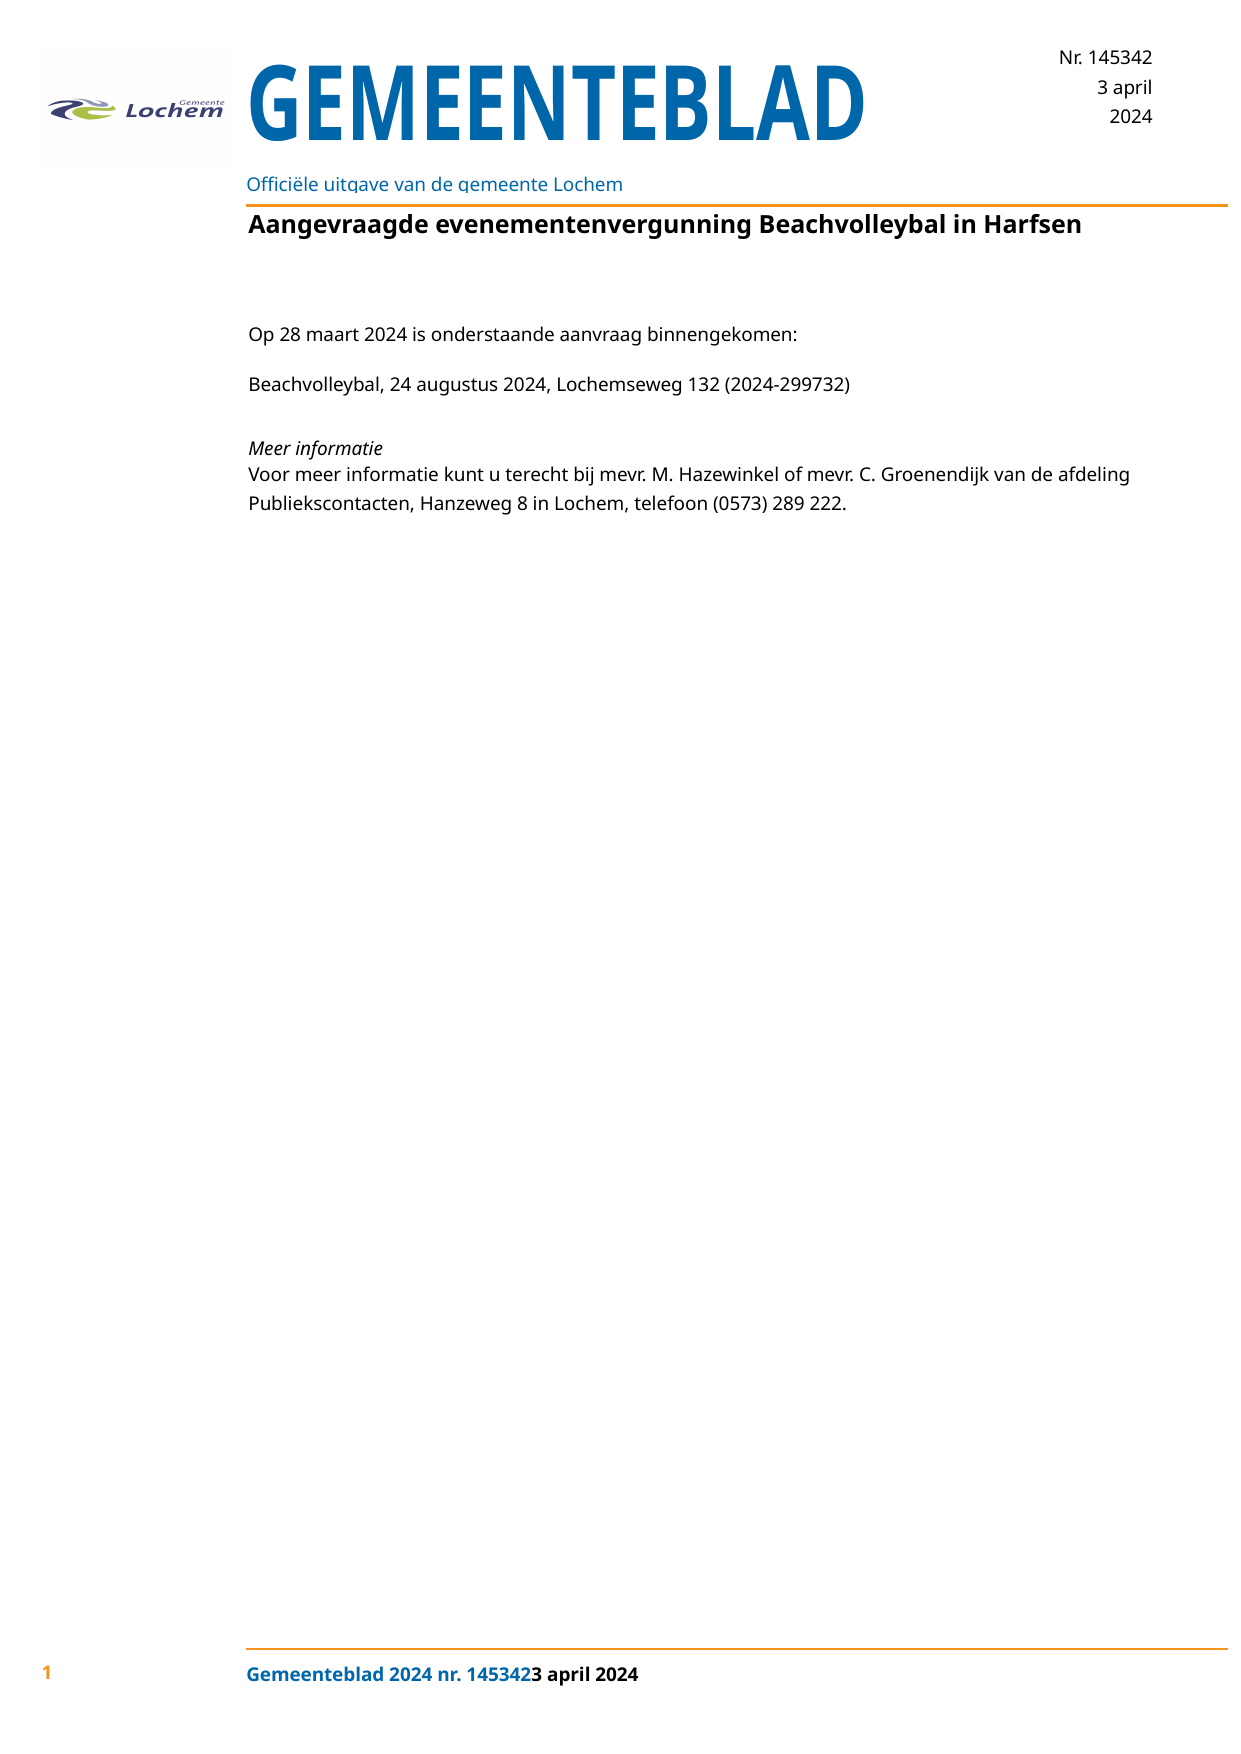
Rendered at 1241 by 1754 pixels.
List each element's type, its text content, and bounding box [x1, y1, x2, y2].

text Aangevraagde evenementenvergunning Beachvolleybal in Harfsen [248, 207, 1152, 241]
text Voor meer informatie kunt u terecht bij mevr. M. Hazewinkel of mevr. C. Groenendijk van de afdeling Publiekscontacten, Hanzeweg 8 in Lochem, telefoon (0573) 289 222. [248, 461, 1152, 516]
text Op 28 maart 2024 is onderstaande aanvraag binnengekomen: [248, 321, 1152, 346]
text Meer informatie [248, 435, 1152, 461]
picture [41, 47, 231, 172]
text Beachvolleybal, 24 augustus 2024, Lochemseweg 132 (2024-299732) [248, 371, 1152, 397]
